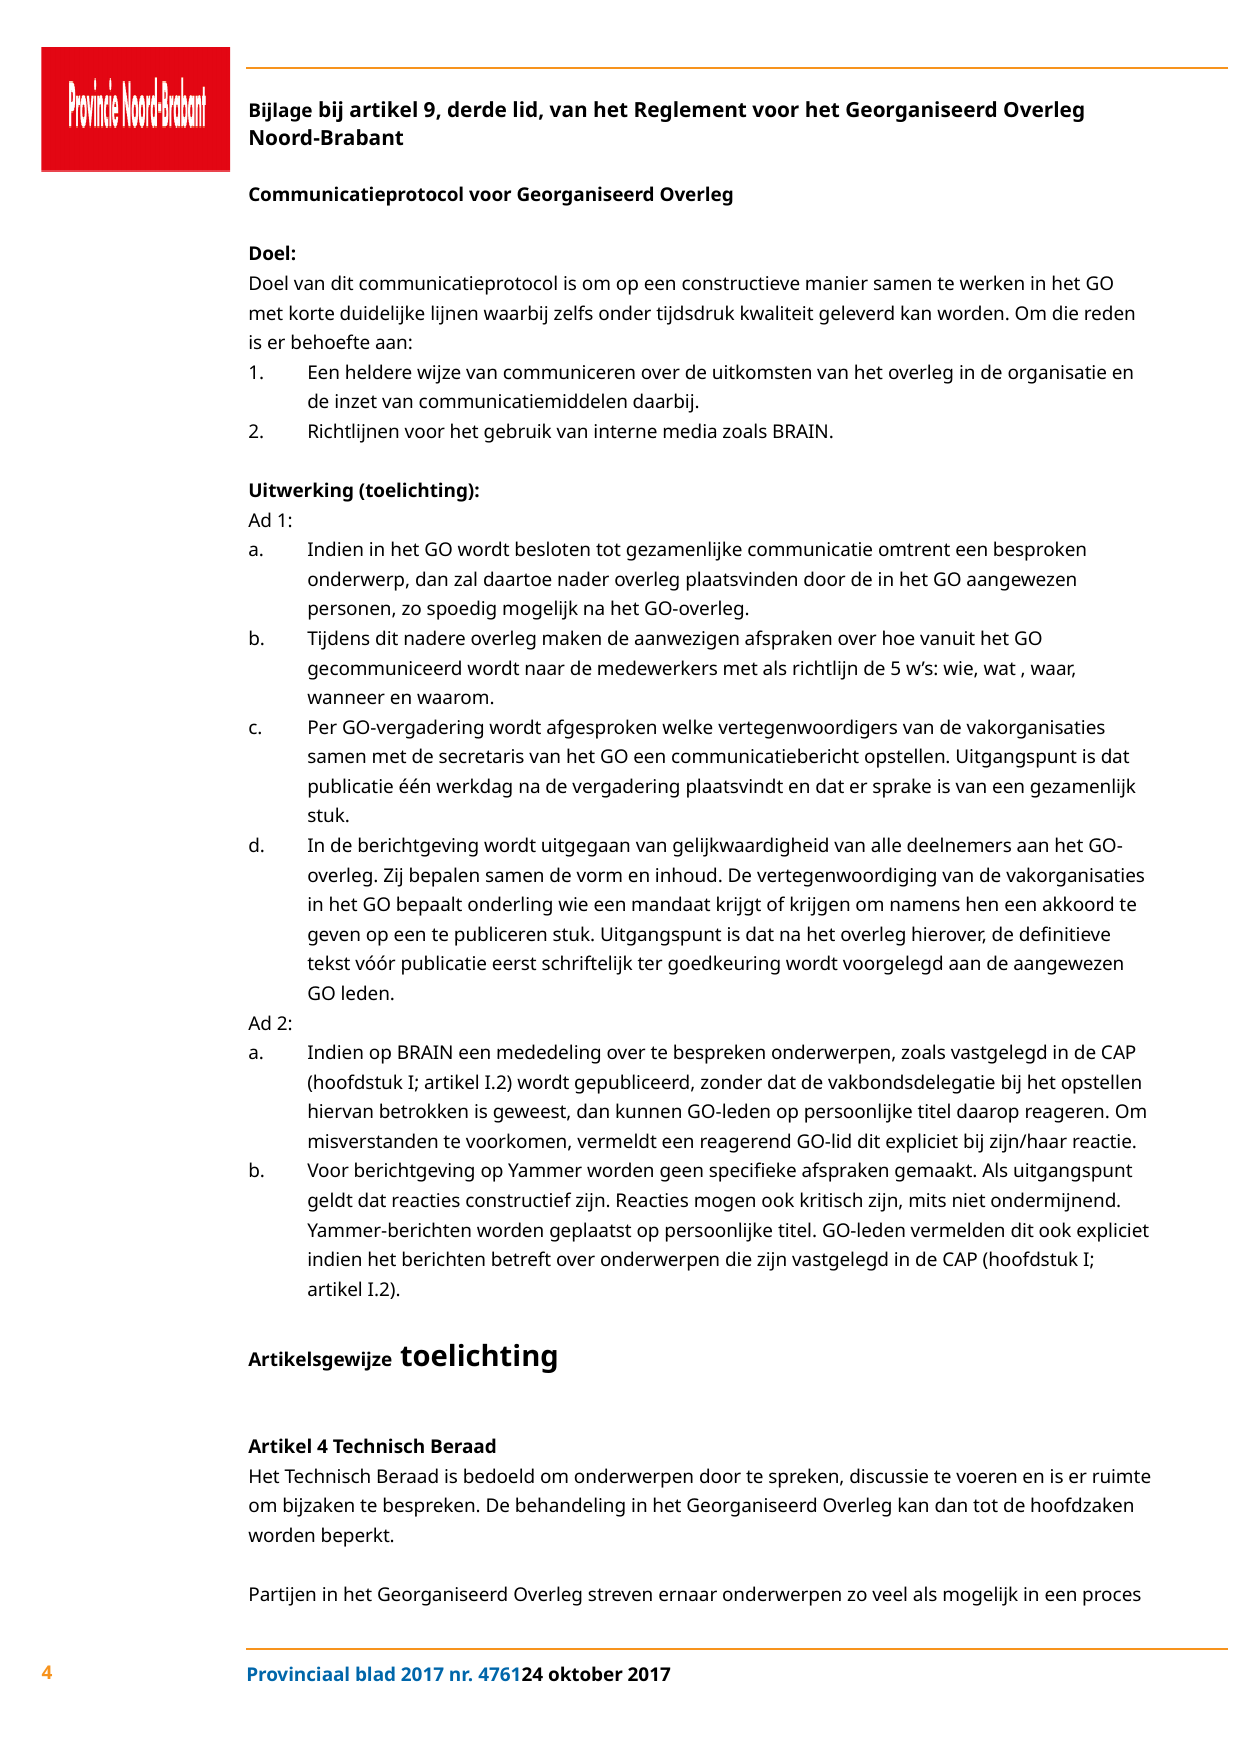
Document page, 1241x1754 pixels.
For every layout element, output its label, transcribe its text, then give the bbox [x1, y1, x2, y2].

text Partijen in het Georganiseerd Overleg streven ernaar onderwerpen zo veel als mogelijk in een proces [248, 1581, 1152, 1607]
list Tijdens dit nadere overleg maken de aanwezigen afspraken over hoe vanuit het GO gecommuniceerd wordt naar de medewerkers met als richtlijn de 5 w’s: wie, wat , waar, wanneer en waarom. [248, 625, 1152, 710]
list Indien in het GO wordt besloten tot gezamenlijke communicatie omtrent een besproken onderwerp, dan zal daartoe nader overleg plaatsvinden door de in het GO aangewezen personen, zo spoedig mogelijk na het GO-overleg. [248, 536, 1152, 621]
text Artikelsgewijze toelichting [248, 1335, 1152, 1375]
text Doel: [248, 241, 1152, 266]
text Artikel 4 Technisch Beraad [248, 1433, 1152, 1459]
list Een heldere wijze van communiceren over de uitkomsten van het overleg in de organisatie en de inzet van communicatiemiddelen daarbij. [248, 359, 1152, 414]
text Bijlage bij artikel 9, derde lid, van het Reglement voor het Georganiseerd Overleg Noord-Brabant [248, 95, 1152, 152]
list Indien op BRAIN een mededeling over te bespreken onderwerpen, zoals vastgelegd in de CAP (hoofdstuk I; artikel I.2) wordt gepubliceerd, zonder dat de vakbondsdelegatie bij het opstellen hiervan betrokken is geweest, dan kunnen GO-leden op persoonlijke titel daarop reageren. Om misverstanden te voorkomen, vermeldt een reagerend GO-lid dit expliciet bij zijn/haar reactie. [248, 1039, 1152, 1154]
picture [41, 47, 231, 172]
text Uitwerking (toelichting): [248, 477, 1152, 503]
list In de berichtgeving wordt uitgegaan van gelijkwaardigheid van alle deelnemers aan het GO-overleg. Zij bepalen samen de vorm en inhoud. De vertegenwoordiging van de vakorganisaties in het GO bepaalt onderling wie een mandaat krijgt of krijgen om namens hen een akkoord te geven op een te publiceren stuk. Uitgangspunt is dat na het overleg hierover, de definitieve tekst vóór publicatie eerst schriftelijk ter goedkeuring wordt voorgelegd aan de aangewezen GO leden. [248, 832, 1152, 1006]
list Per GO-vergadering wordt afgesproken welke vertegenwoordigers van de vakorganisaties samen met de secretaris van het GO een communicatiebericht opstellen. Uitgangspunt is dat publicatie één werkdag na de vergadering plaatsvindt en dat er sprake is van een gezamenlijk stuk. [248, 714, 1152, 828]
text Doel van dit communicatieprotocol is om op een constructieve manier samen te werken in het GO met korte duidelijke lijnen waarbij zelfs onder tijdsdruk kwaliteit geleverd kan worden. Om die reden is er behoefte aan: [248, 270, 1152, 355]
text Communicatieprotocol voor Georganiseerd Overleg [248, 181, 1152, 207]
list Voor berichtgeving op Yammer worden geen specifieke afspraken gemaakt. Als uitgangspunt geldt dat reacties constructief zijn. Reacties mogen ook kritisch zijn, mits niet ondermijnend. Yammer-berichten worden geplaatst op persoonlijke titel. GO-leden vermelden dit ook expliciet indien het berichten betreft over onderwerpen die zijn vastgelegd in de CAP (hoofdstuk I; artikel I.2). [248, 1158, 1152, 1302]
text Het Technisch Beraad is bedoeld om onderwerpen door te spreken, discussie te voeren en is er ruimte om bijzaken te bespreken. De behandeling in het Georganiseerd Overleg kan dan tot de hoofdzaken worden beperkt. [248, 1463, 1152, 1548]
list Richtlijnen voor het gebruik van interne media zoals BRAIN. [248, 418, 1152, 444]
text Ad 2: [248, 1010, 1152, 1035]
text Ad 1: [248, 507, 1152, 532]
